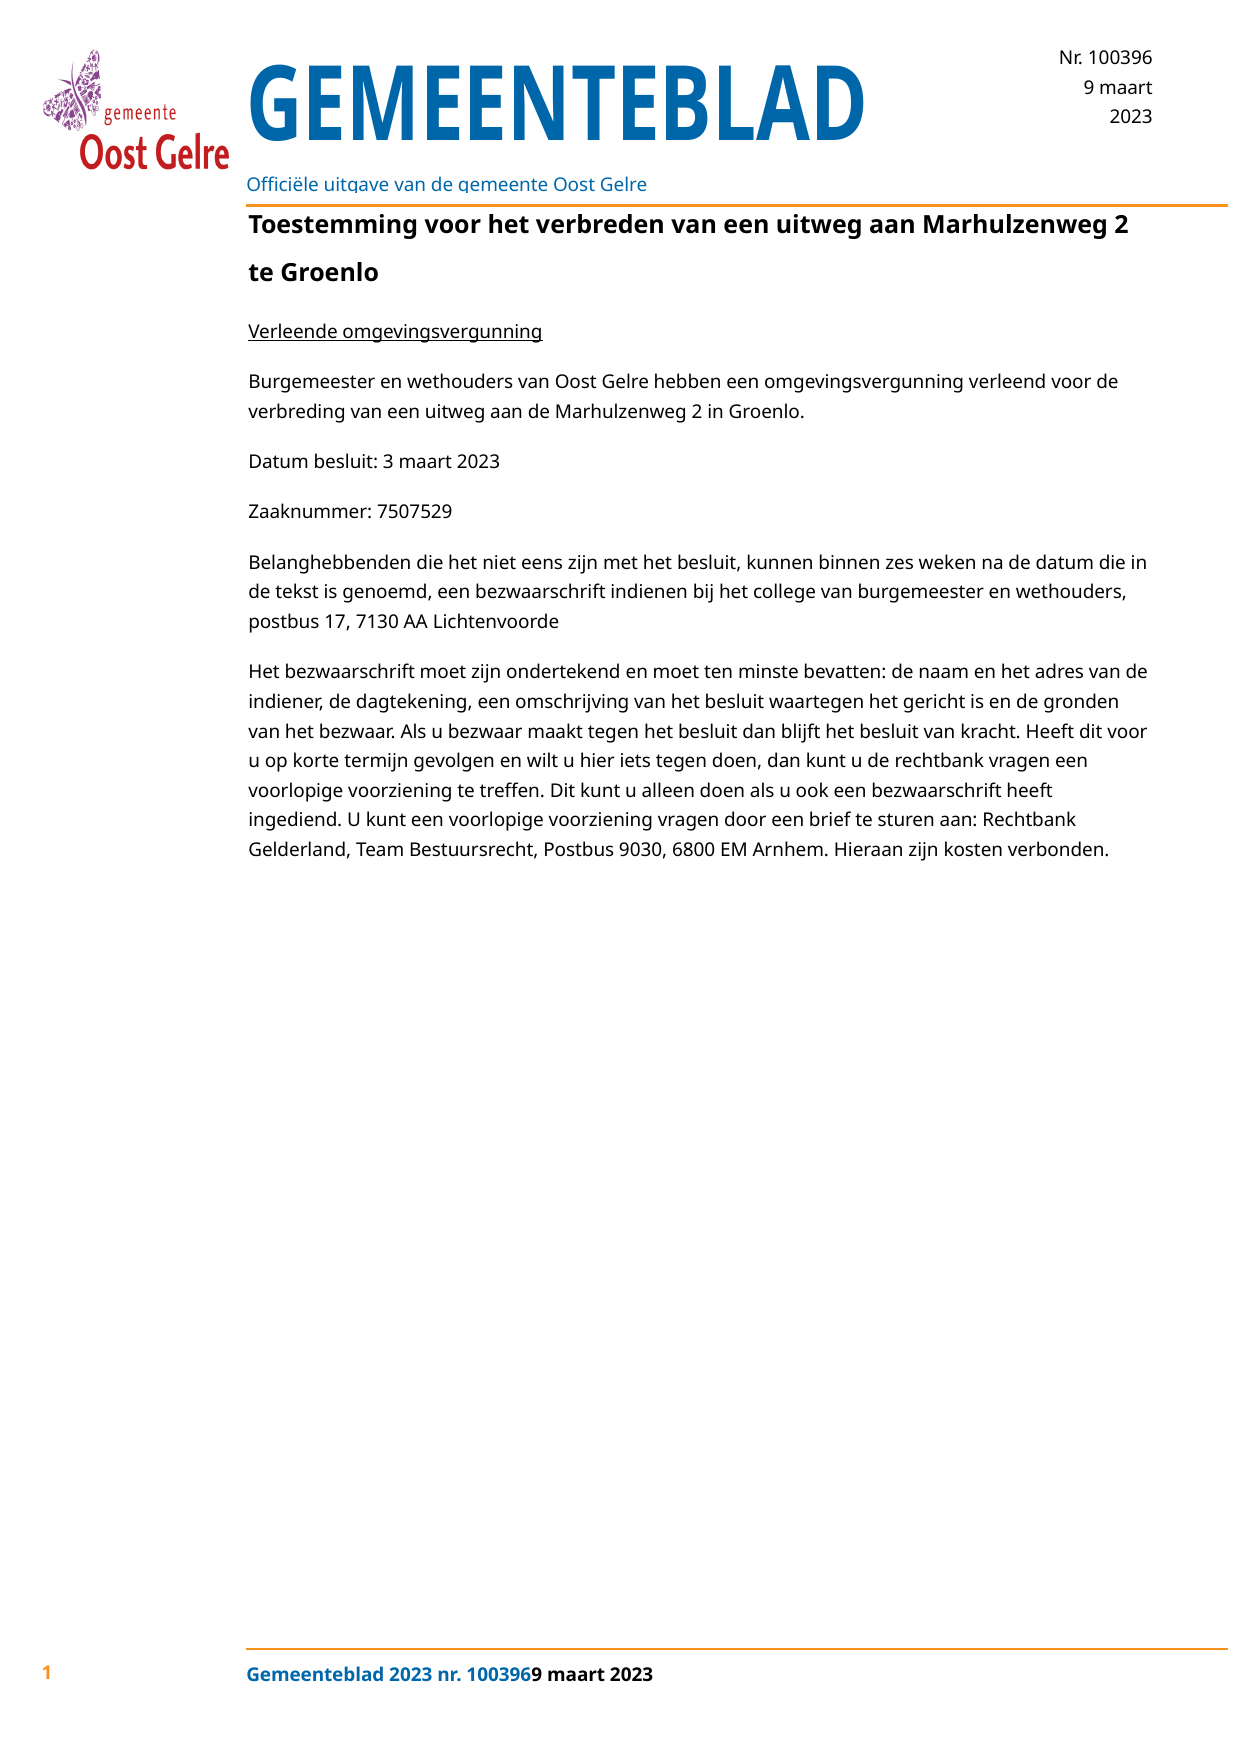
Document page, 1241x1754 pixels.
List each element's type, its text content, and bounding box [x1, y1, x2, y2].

text Datum besluit: 3 maart 2023 [248, 448, 1152, 474]
text Verleende omgevingsvergunning [248, 318, 1152, 344]
text Belanghebbenden die het niet eens zijn met het besluit, kunnen binnen zes weken na de datum die in de tekst is genoemd, een bezwaarschrift indienen bij het college van burgemeester en wethouders, postbus 17, 7130 AA Lichtenvoorde [248, 549, 1152, 634]
text Zaaknummer: 7507529 [248, 499, 1152, 524]
text Het bezwaarschrift moet zijn ondertekend en moet ten minste bevatten: de naam en het adres van de indiener, de dagtekening, een omschrijving van het besluit waartegen het gericht is en de gronden van het bezwaar. Als u bezwaar maakt tegen het besluit dan blijft het besluit van kracht. Heeft dit voor u op korte termijn gevolgen en wilt u hier iets tegen doen, dan kunt u de rechtbank vragen een voorlopige voorziening te treffen. Dit kunt u alleen doen als u ook een bezwaarschrift heeft ingediend. U kunt een voorlopige voorziening vragen door een brief te sturen aan: Rechtbank Gelderland, Team Bestuursrecht, Postbus 9030, 6800 EM Arnhem. Hieraan zijn kosten verbonden. [248, 659, 1152, 862]
text Toestemming voor het verbreden van een uitweg aan Marhulzenweg 2 te Groenlo [248, 207, 1152, 288]
text Burgemeester en wethouders van Oost Gelre hebben een omgevingsvergunning verleend voor de verbreding van een uitweg aan de Marhulzenweg 2 in Groenlo. [248, 368, 1152, 424]
picture [41, 47, 231, 172]
